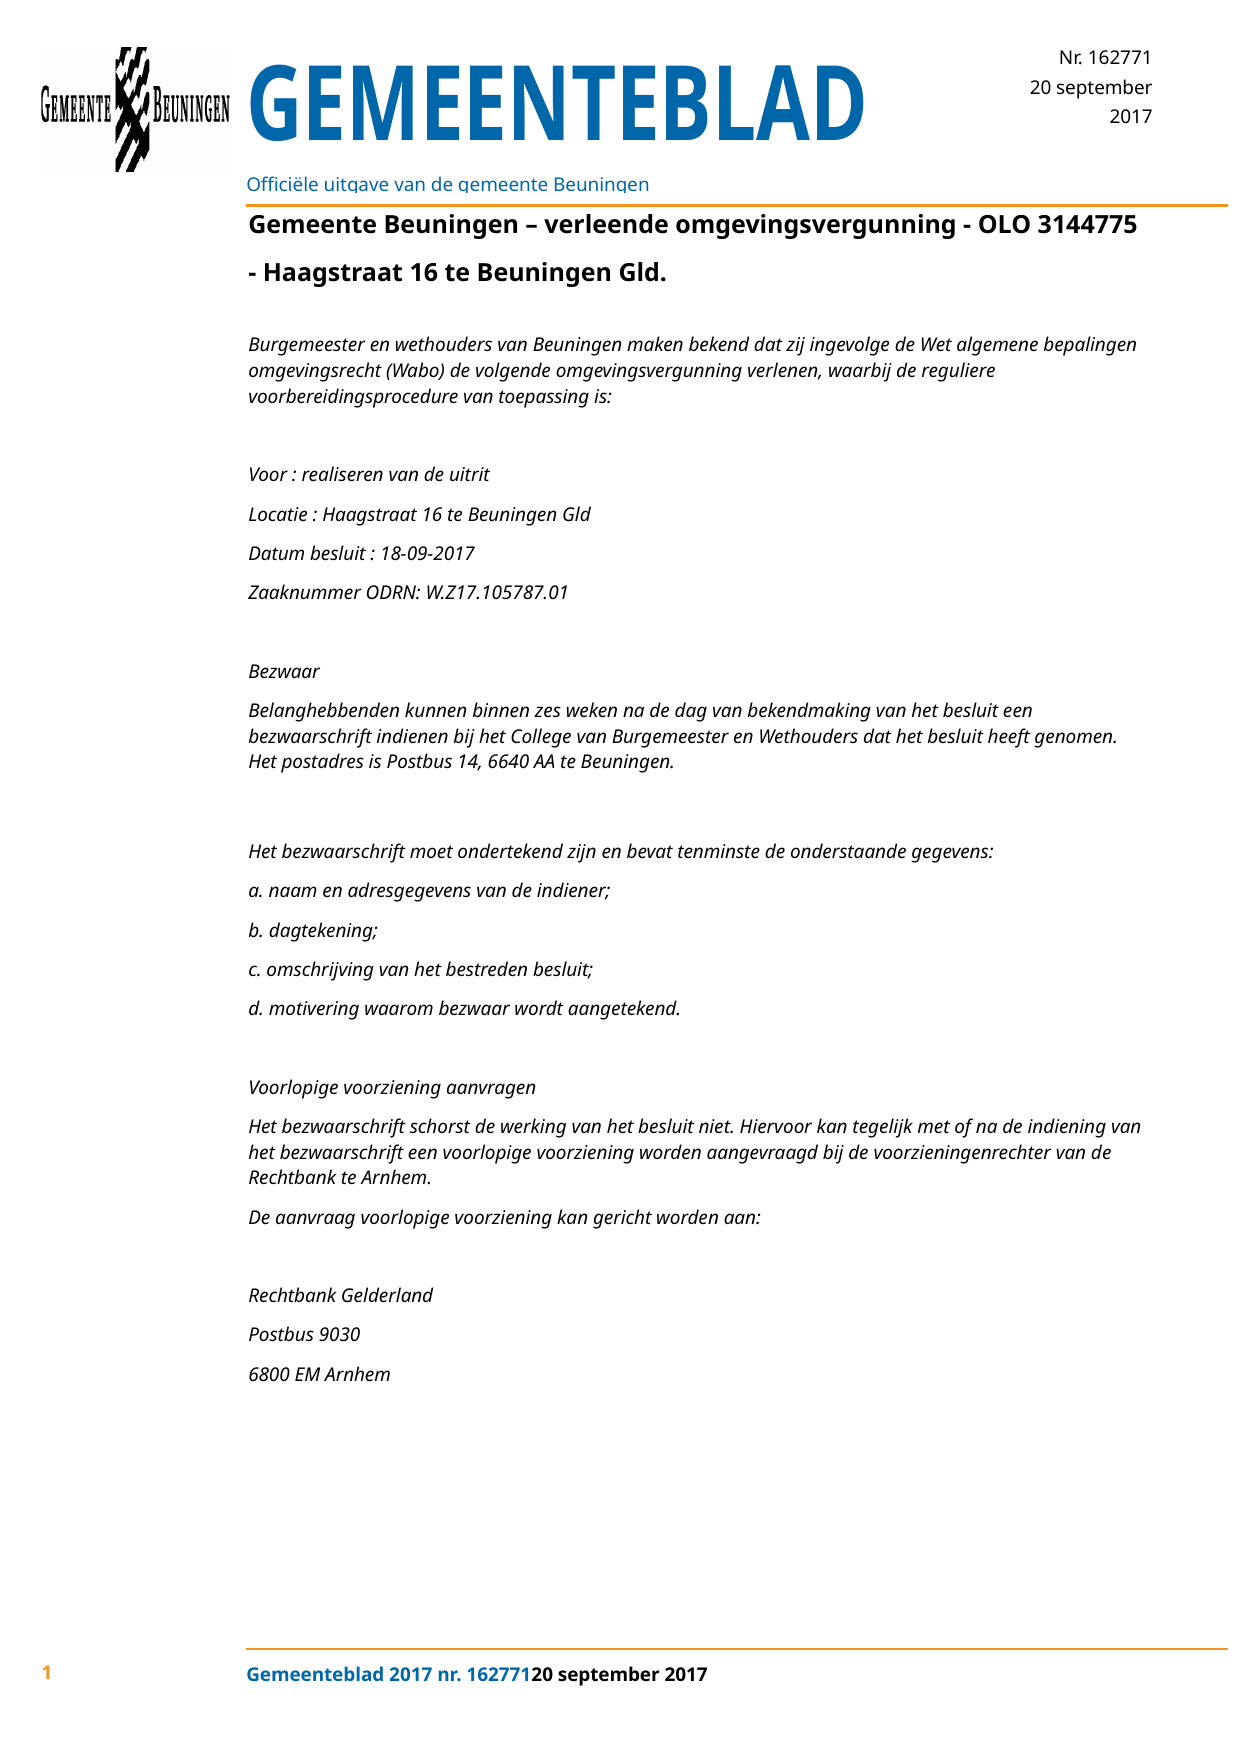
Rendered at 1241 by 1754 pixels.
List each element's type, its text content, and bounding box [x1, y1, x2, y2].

text c. omschrijving van het bestreden besluit; [248, 956, 1152, 982]
text Voor : realiseren van de uitrit [248, 461, 1152, 487]
text De aanvraag voorlopige voorziening kan gericht worden aan: [248, 1204, 1152, 1229]
text b. dagtekening; [248, 917, 1152, 942]
text Locatie : Haagstraat 16 te Beuningen Gld [248, 501, 1152, 526]
text Rechtbank Gelderland [248, 1282, 1152, 1308]
text Het bezwaarschrift moet ondertekend zijn en bevat tenminste de onderstaande gegevens: [248, 838, 1152, 864]
text Het bezwaarschrift schorst de werking van het besluit niet. Hiervoor kan tegelijk met of na de indiening van het bezwaarschrift een voorlopige voorziening worden aangevraagd bij de voorzieningenrechter van de Rechtbank te Arnhem. [248, 1113, 1152, 1190]
text Zaaknummer ODRN: W.Z17.105787.01 [248, 579, 1152, 605]
text Datum besluit : 18-09-2017 [248, 540, 1152, 566]
text Belanghebbenden kunnen binnen zes weken na de dag van bekendmaking van het besluit een bezwaarschrift indienen bij het College van Burgemeester en Wethouders dat het besluit heeft genomen. Het postadres is Postbus 14, 6640 AA te Beuningen. [248, 697, 1152, 774]
text 6800 EM Arnhem [248, 1361, 1152, 1387]
text a. naam en adresgegevens van de indiener; [248, 877, 1152, 903]
text Voorlopige voorziening aanvragen [248, 1074, 1152, 1099]
text Gemeente Beuningen – verleende omgevingsvergunning - OLO 3144775 - Haagstraat 16 te Beuningen Gld. [248, 207, 1152, 288]
text Postbus 9030 [248, 1322, 1152, 1347]
text d. motivering waarom bezwaar wordt aangetekend. [248, 995, 1152, 1021]
picture [41, 47, 231, 172]
text Burgemeester en wethouders van Beuningen maken bekend dat zij ingevolge de Wet algemene bepalingen omgevingsrecht (Wabo) de volgende omgevingsvergunning verlenen, waarbij de reguliere voorbereidingsprocedure van toepassing is: [248, 331, 1152, 409]
text Bezwaar [248, 658, 1152, 683]
